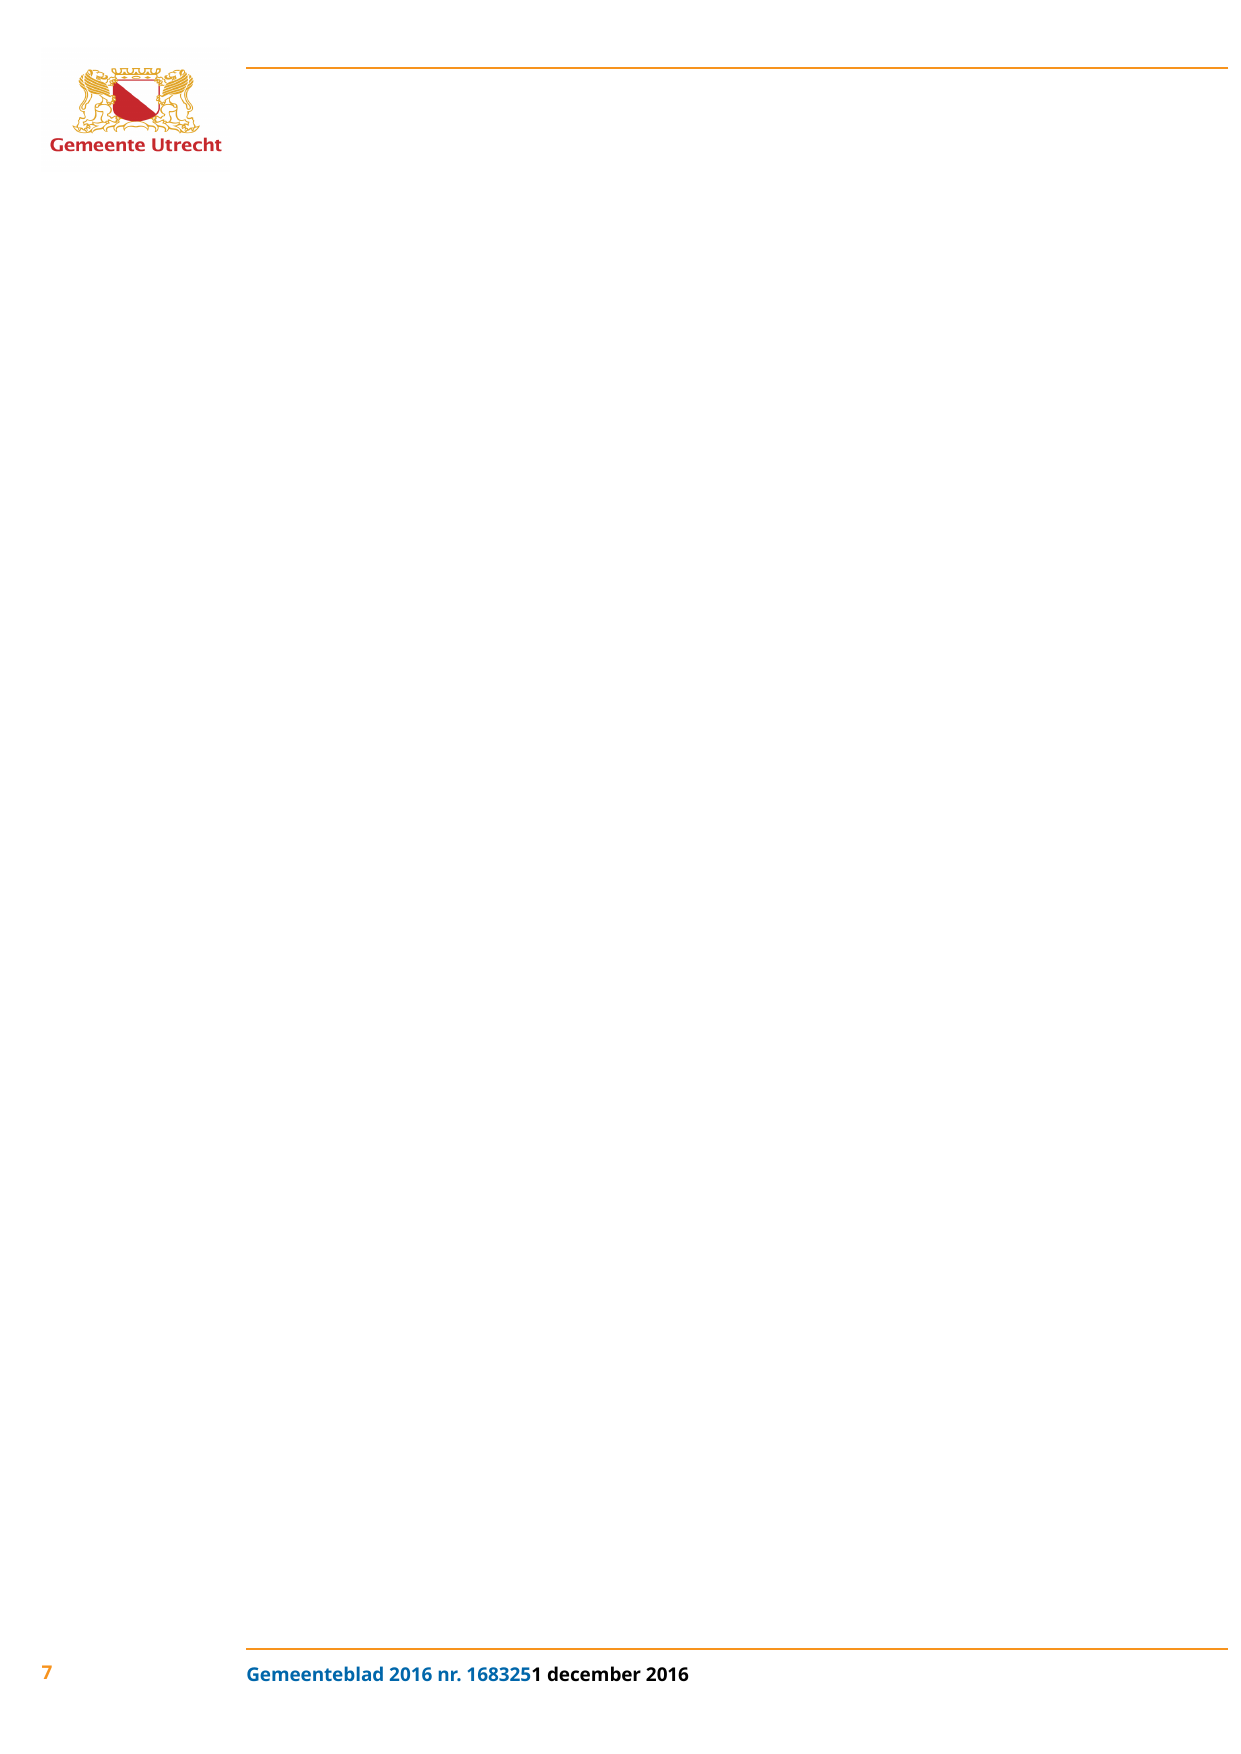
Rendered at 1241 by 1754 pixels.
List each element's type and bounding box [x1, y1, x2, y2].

picture [41, 47, 231, 172]
